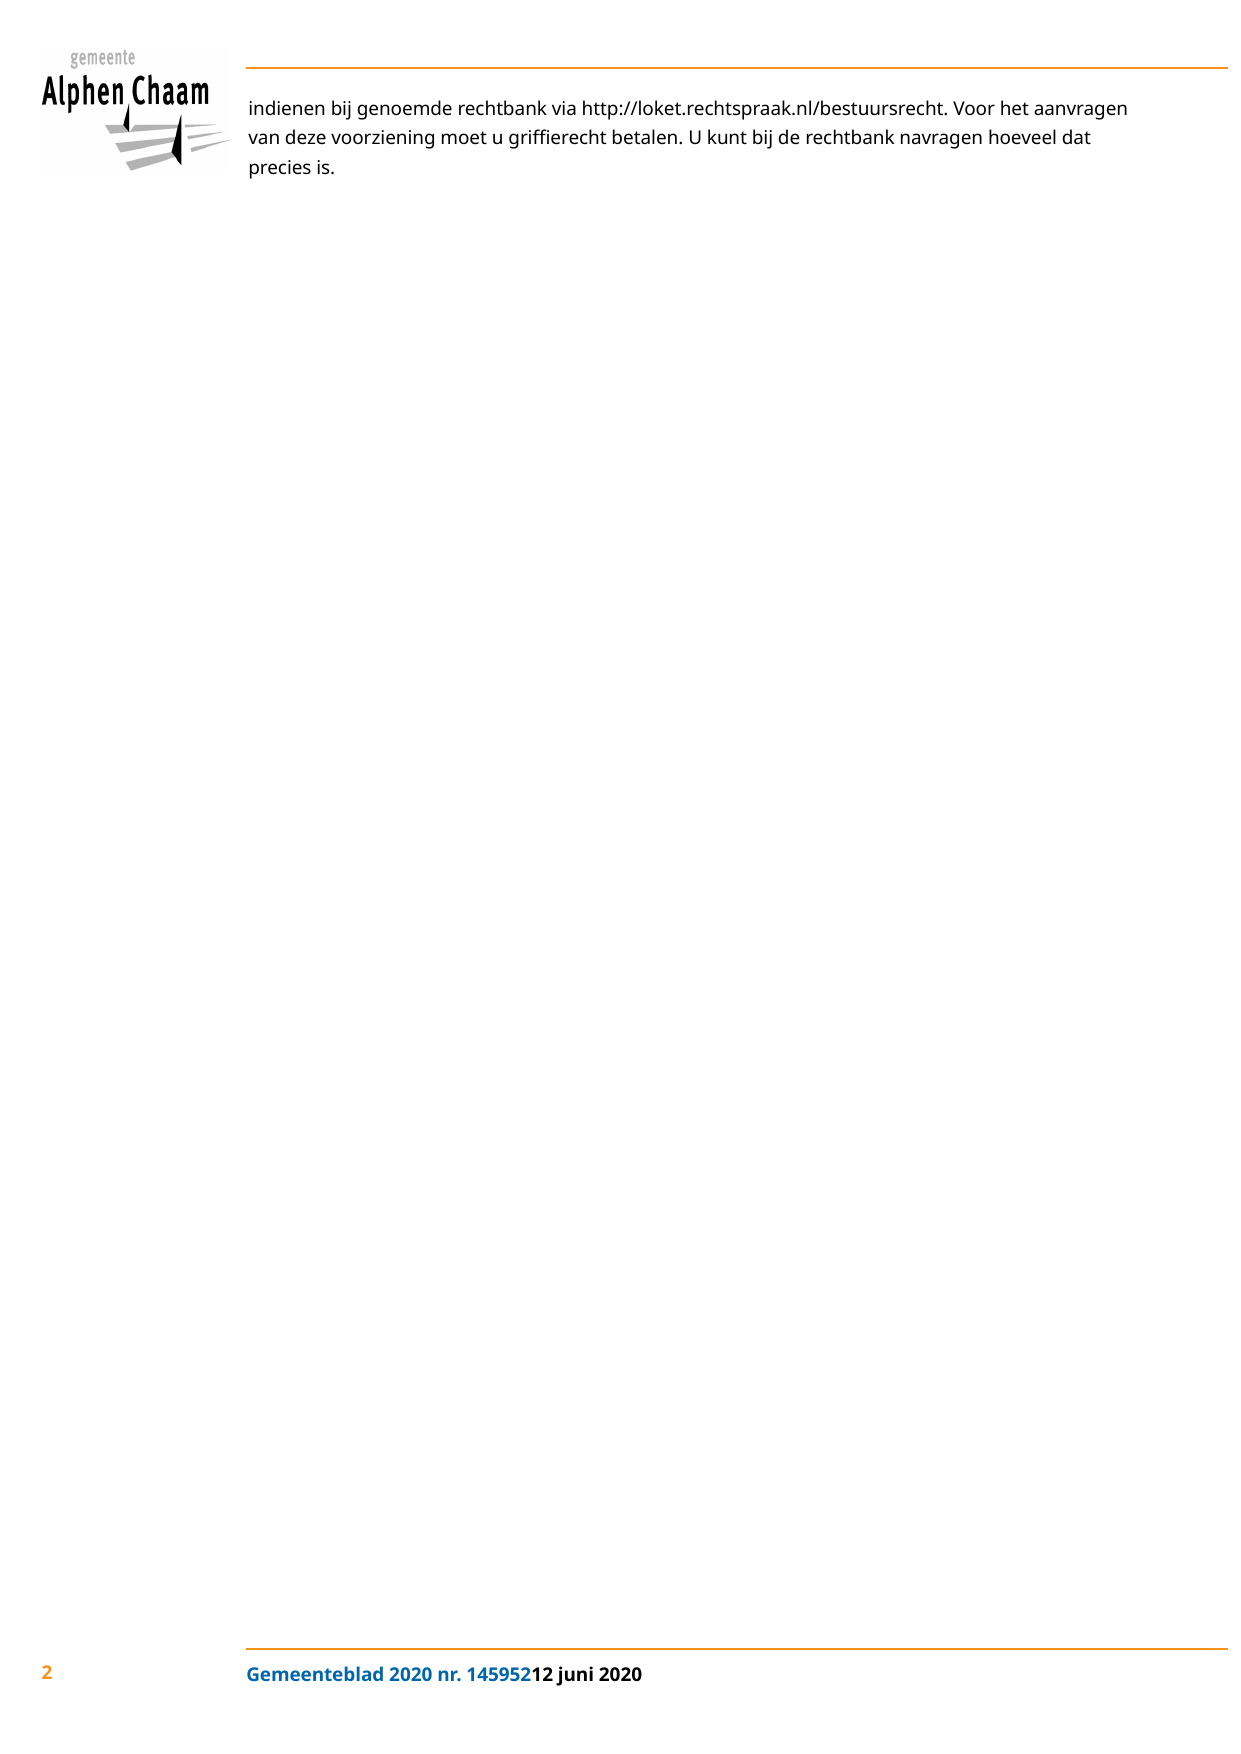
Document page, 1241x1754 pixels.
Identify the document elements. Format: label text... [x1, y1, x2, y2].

text indienen bij genoemde rechtbank via http://loket.rechtspraak.nl/bestuursrecht. Voor het aanvragen van deze voorziening moet u griffierecht betalen. U kunt bij de rechtbank navragen hoeveel dat precies is. [248, 95, 1152, 180]
picture [41, 47, 231, 172]
